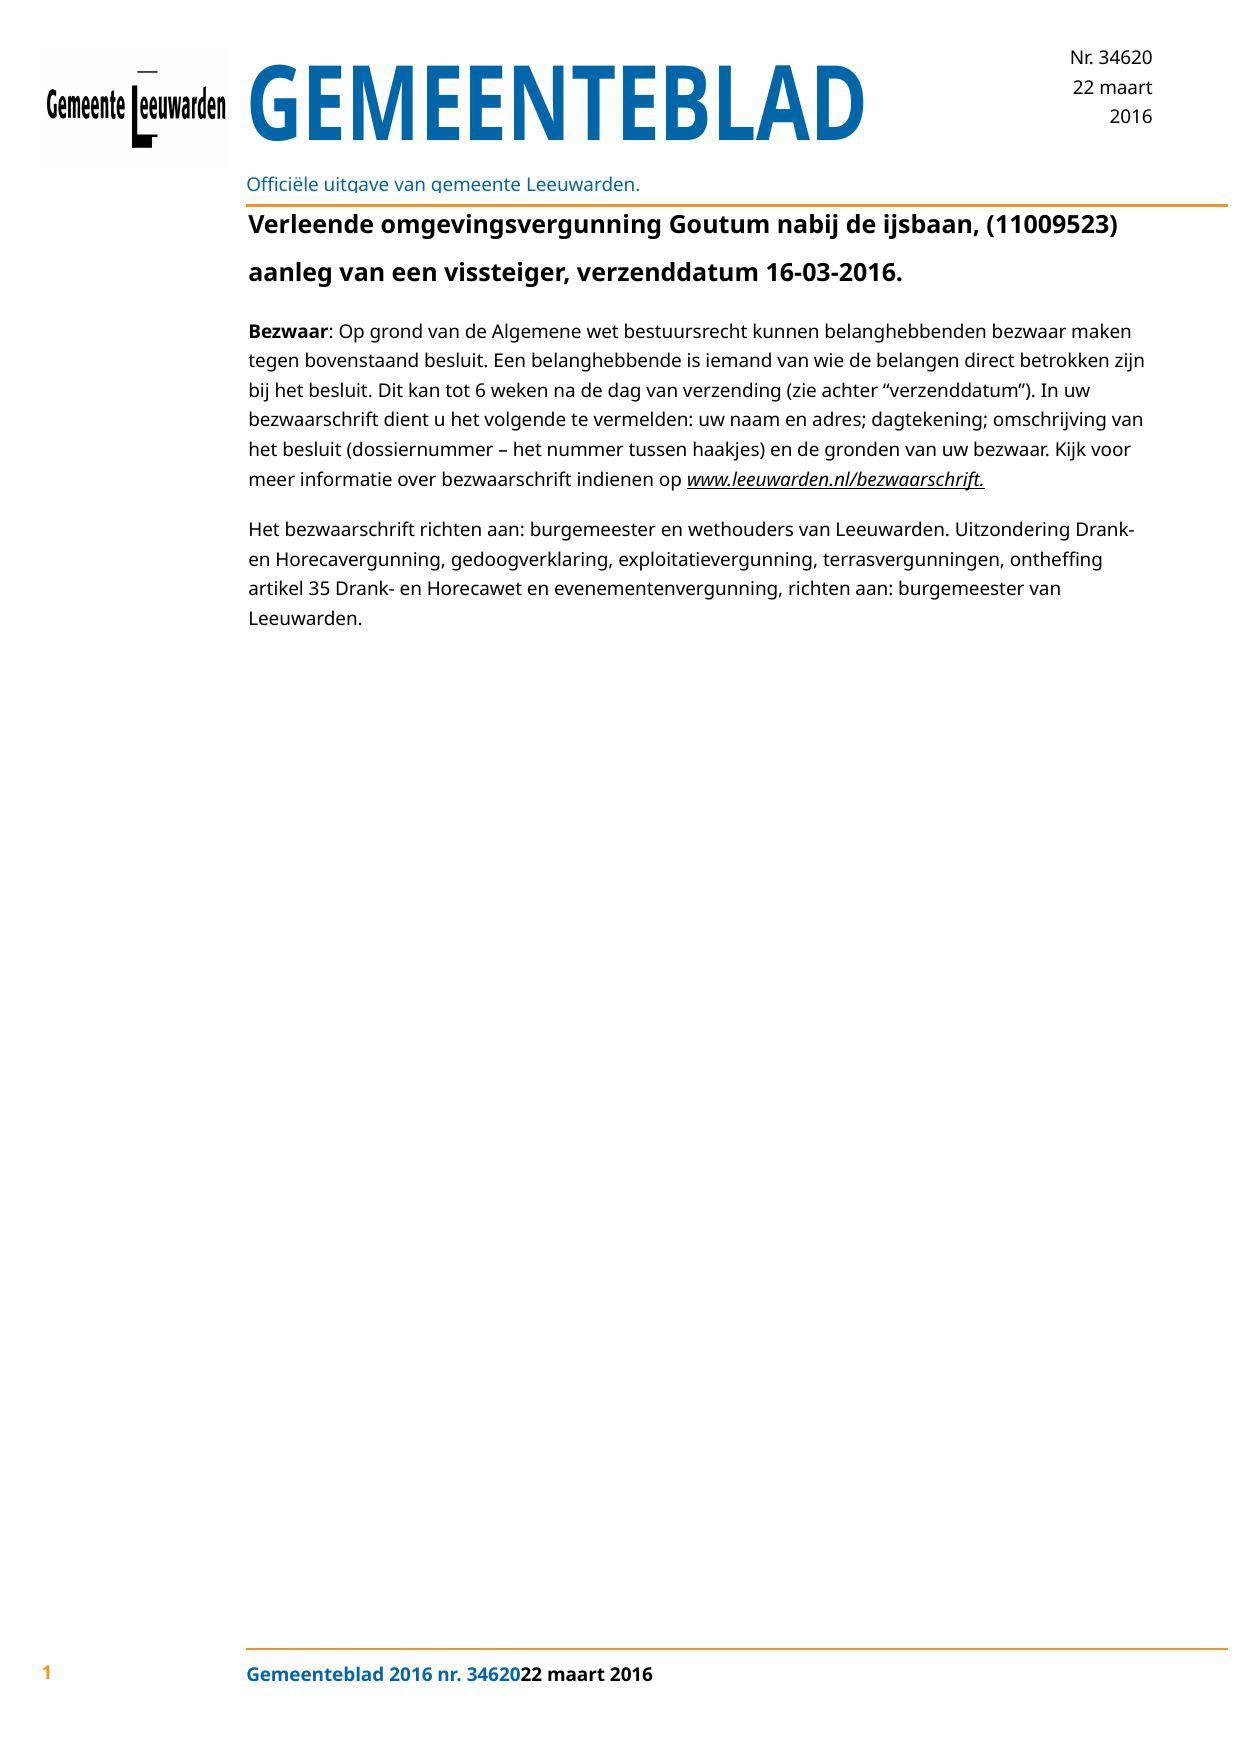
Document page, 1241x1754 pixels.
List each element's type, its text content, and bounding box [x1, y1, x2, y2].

text Het bezwaarschrift richten aan: burgemeester en wethouders van Leeuwarden. Uitzondering Drank- en Horecavergunning, gedoogverklaring, exploitatievergunning, terrasvergunningen, ontheffing artikel 35 Drank- en Horecawet en evenementenvergunning, richten aan: burgemeester van Leeuwarden. [248, 516, 1152, 631]
text Verleende omgevingsvergunning Goutum nabij de ijsbaan, (11009523) aanleg van een vissteiger, verzenddatum 16-03-2016. [248, 207, 1152, 288]
picture [41, 47, 231, 172]
text Bezwaar: Op grond van de Algemene wet bestuursrecht kunnen belanghebbenden bezwaar maken tegen bovenstaand besluit. Een belanghebbende is iemand van wie de belangen direct betrokken zijn bij het besluit. Dit kan tot 6 weken na de dag van verzending (zie achter “verzenddatum”). In uw bezwaarschrift dient u het volgende te vermelden: uw naam en adres; dagtekening; omschrijving van het besluit (dossiernummer – het nummer tussen haakjes) en de gronden van uw bezwaar. Kijk voor meer informatie over bezwaarschrift indienen op www.leeuwarden.nl/bezwaarschrift. [248, 318, 1152, 492]
